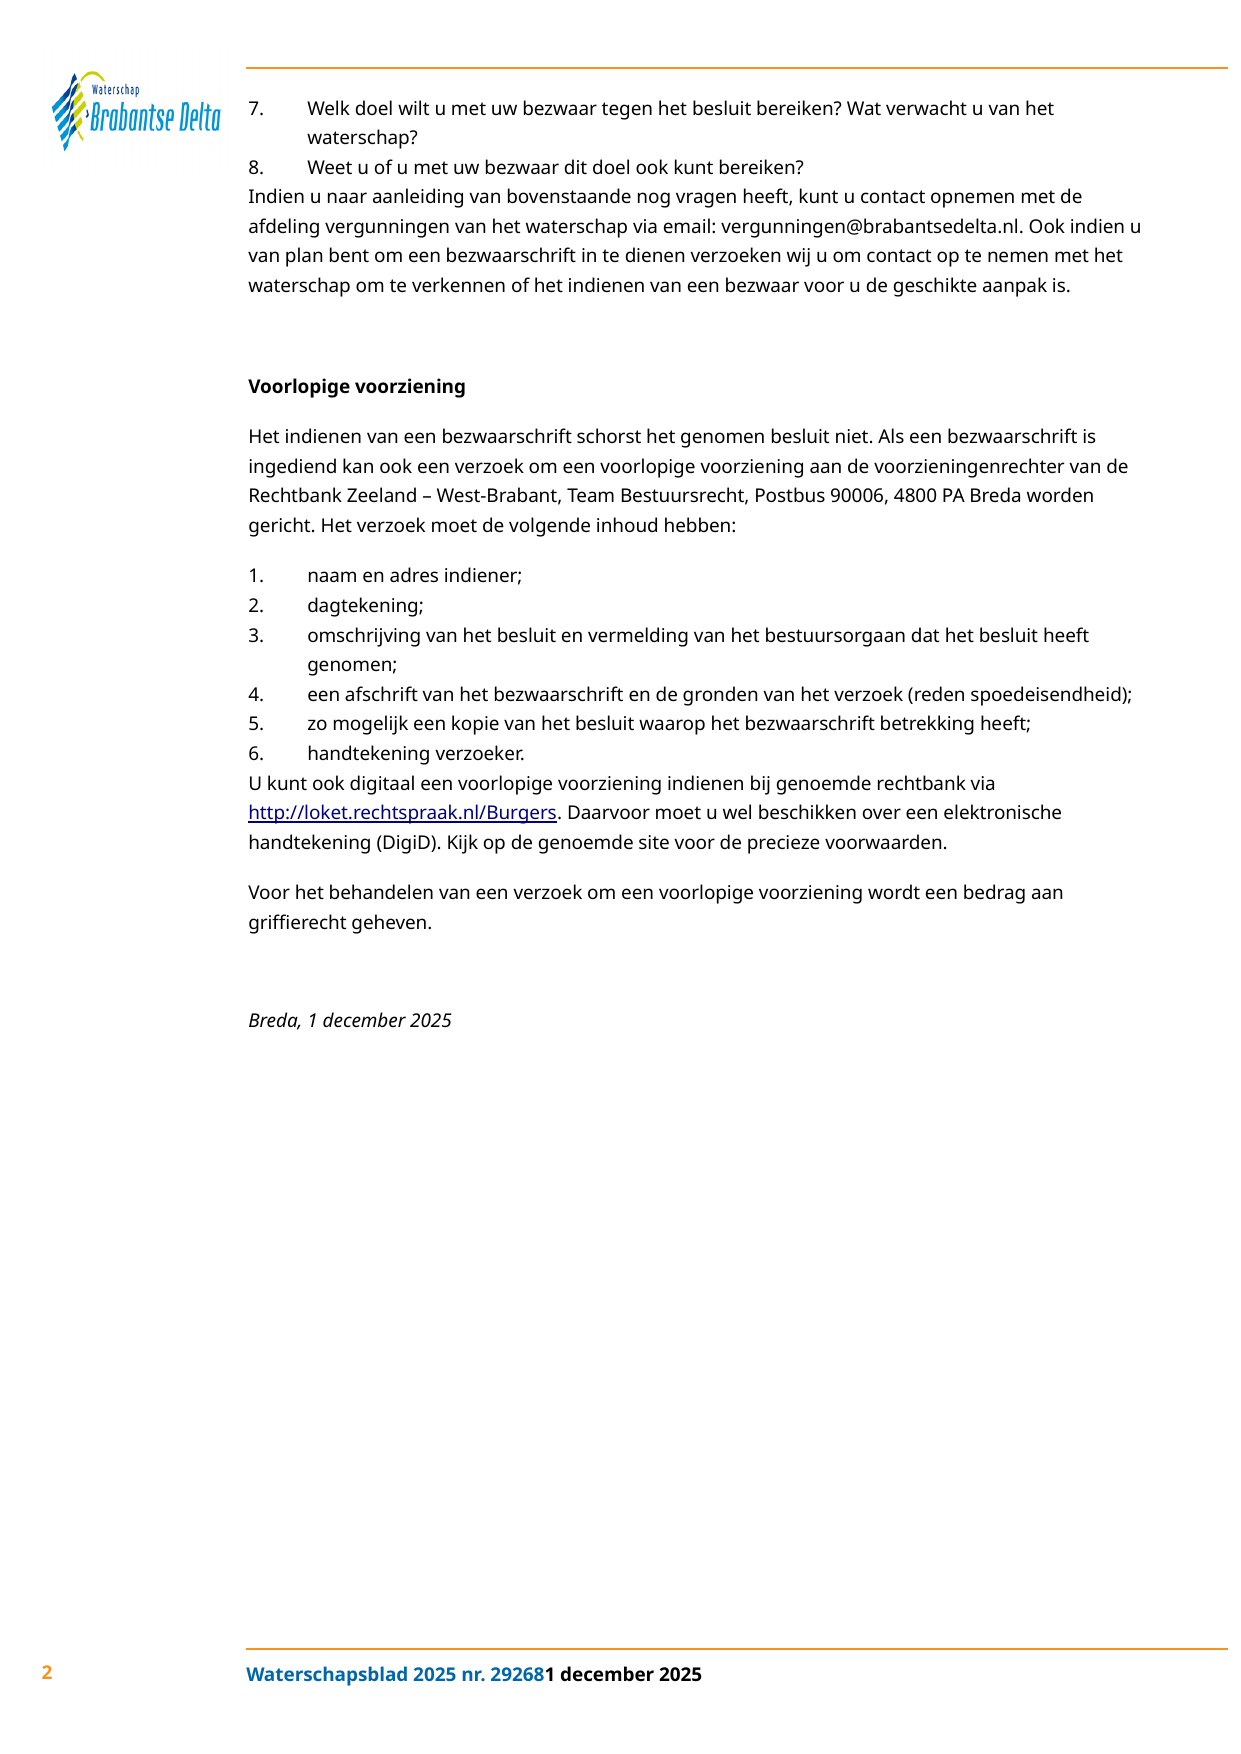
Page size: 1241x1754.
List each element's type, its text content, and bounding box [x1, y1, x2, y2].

list handtekening verzoeker. [248, 740, 1152, 766]
list dagtekening; [248, 592, 1152, 618]
list zo mogelijk een kopie van het besluit waarop het bezwaarschrift betrekking heeft; [248, 711, 1152, 736]
text Indien u naar aanleiding van bovenstaande nog vragen heeft, kunt u contact opnemen met de afdeling vergunningen van het waterschap via email: vergunningen@brabantsedelta.nl. Ook indien u van plan bent om een bezwaarschrift in te dienen verzoeken wij u om contact op te nemen met het waterschap om te verkennen of het indienen van een bezwaar voor u de geschikte aanpak is. [248, 183, 1152, 298]
list Weet u of u met uw bezwaar dit doel ook kunt bereiken? [248, 154, 1152, 180]
text Het indienen van een bezwaarschrift schorst het genomen besluit niet. Als een bezwaarschrift is ingediend kan ook een verzoek om een voorlopige voorziening aan de voorzieningenrechter van de Rechtbank Zeeland – West-Brabant, Team Bestuursrecht, Postbus 90006, 4800 PA Breda worden gericht. Het verzoek moet de volgende inhoud hebben: [248, 423, 1152, 538]
list een afschrift van het bezwaarschrift en de gronden van het verzoek (reden spoedeisendheid); [248, 681, 1152, 707]
text U kunt ook digitaal een voorlopige voorziening indienen bij genoemde rechtbank via http://loket.rechtspraak.nl/Burgers. Daarvoor moet u wel beschikken over een elektronische handtekening (DigiD). Kijk op de genoemde site voor de precieze voorwaarden. [248, 770, 1152, 855]
list Welk doel wilt u met uw bezwaar tegen het besluit bereiken? Wat verwacht u van het waterschap? [248, 95, 1152, 150]
text Breda, 1 december 2025 [248, 1007, 1152, 1033]
list naam en adres indiener; [248, 563, 1152, 588]
list omschrijving van het besluit en vermelding van het bestuursorgaan dat het besluit heeft genomen; [248, 622, 1152, 677]
text Voor het behandelen van een verzoek om een voorlopige voorziening wordt een bedrag aan griffierecht geheven. [248, 879, 1152, 935]
picture [41, 47, 231, 172]
text Voorlopige voorziening [248, 373, 1152, 399]
